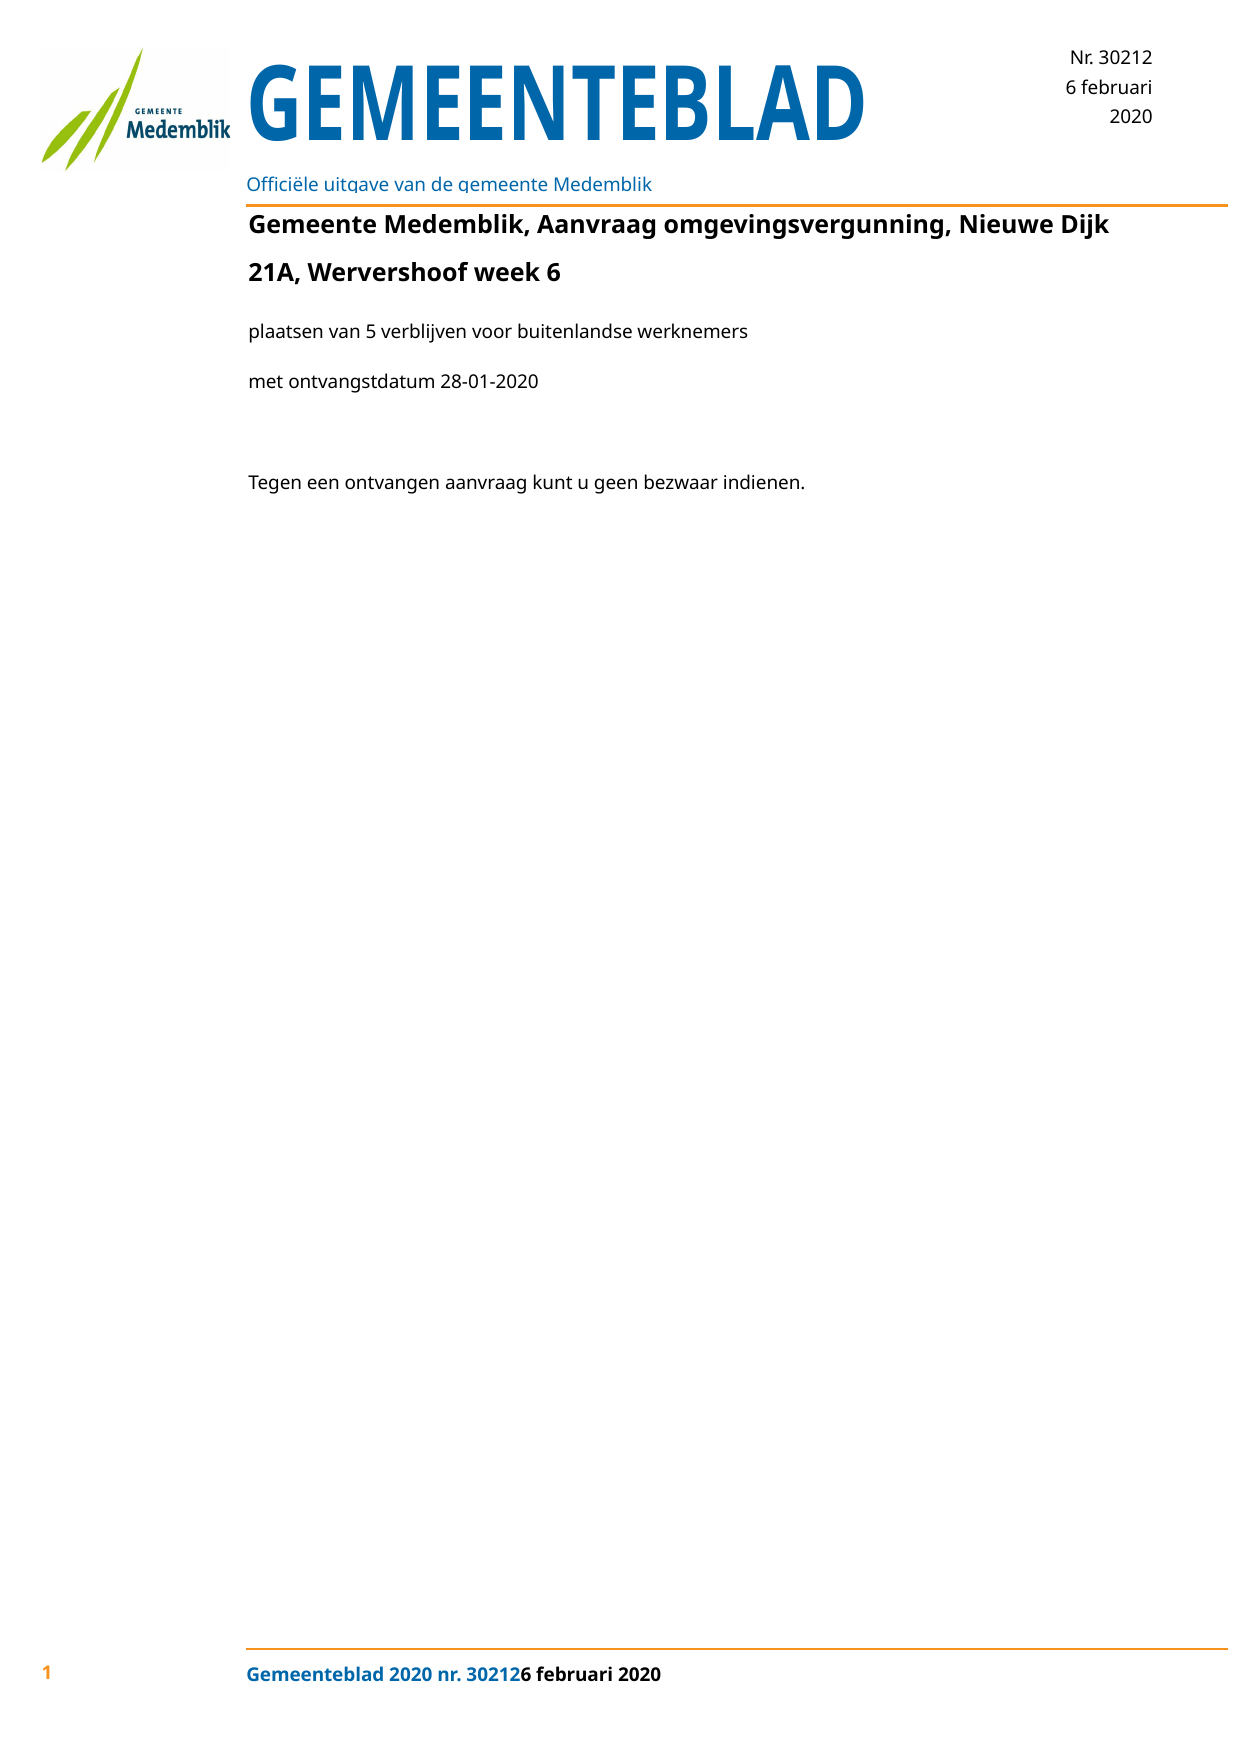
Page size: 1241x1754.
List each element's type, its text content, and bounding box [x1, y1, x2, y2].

text Tegen een ontvangen aanvraag kunt u geen bezwaar indienen. [248, 469, 1152, 495]
text plaatsen van 5 verblijven voor buitenlandse werknemers [248, 318, 1152, 344]
text Gemeente Medemblik, Aanvraag omgevingsvergunning, Nieuwe Dijk 21A, Wervershoof week 6 [248, 207, 1152, 288]
text met ontvangstdatum 28-01-2020 [248, 368, 1152, 394]
picture [41, 47, 231, 172]
